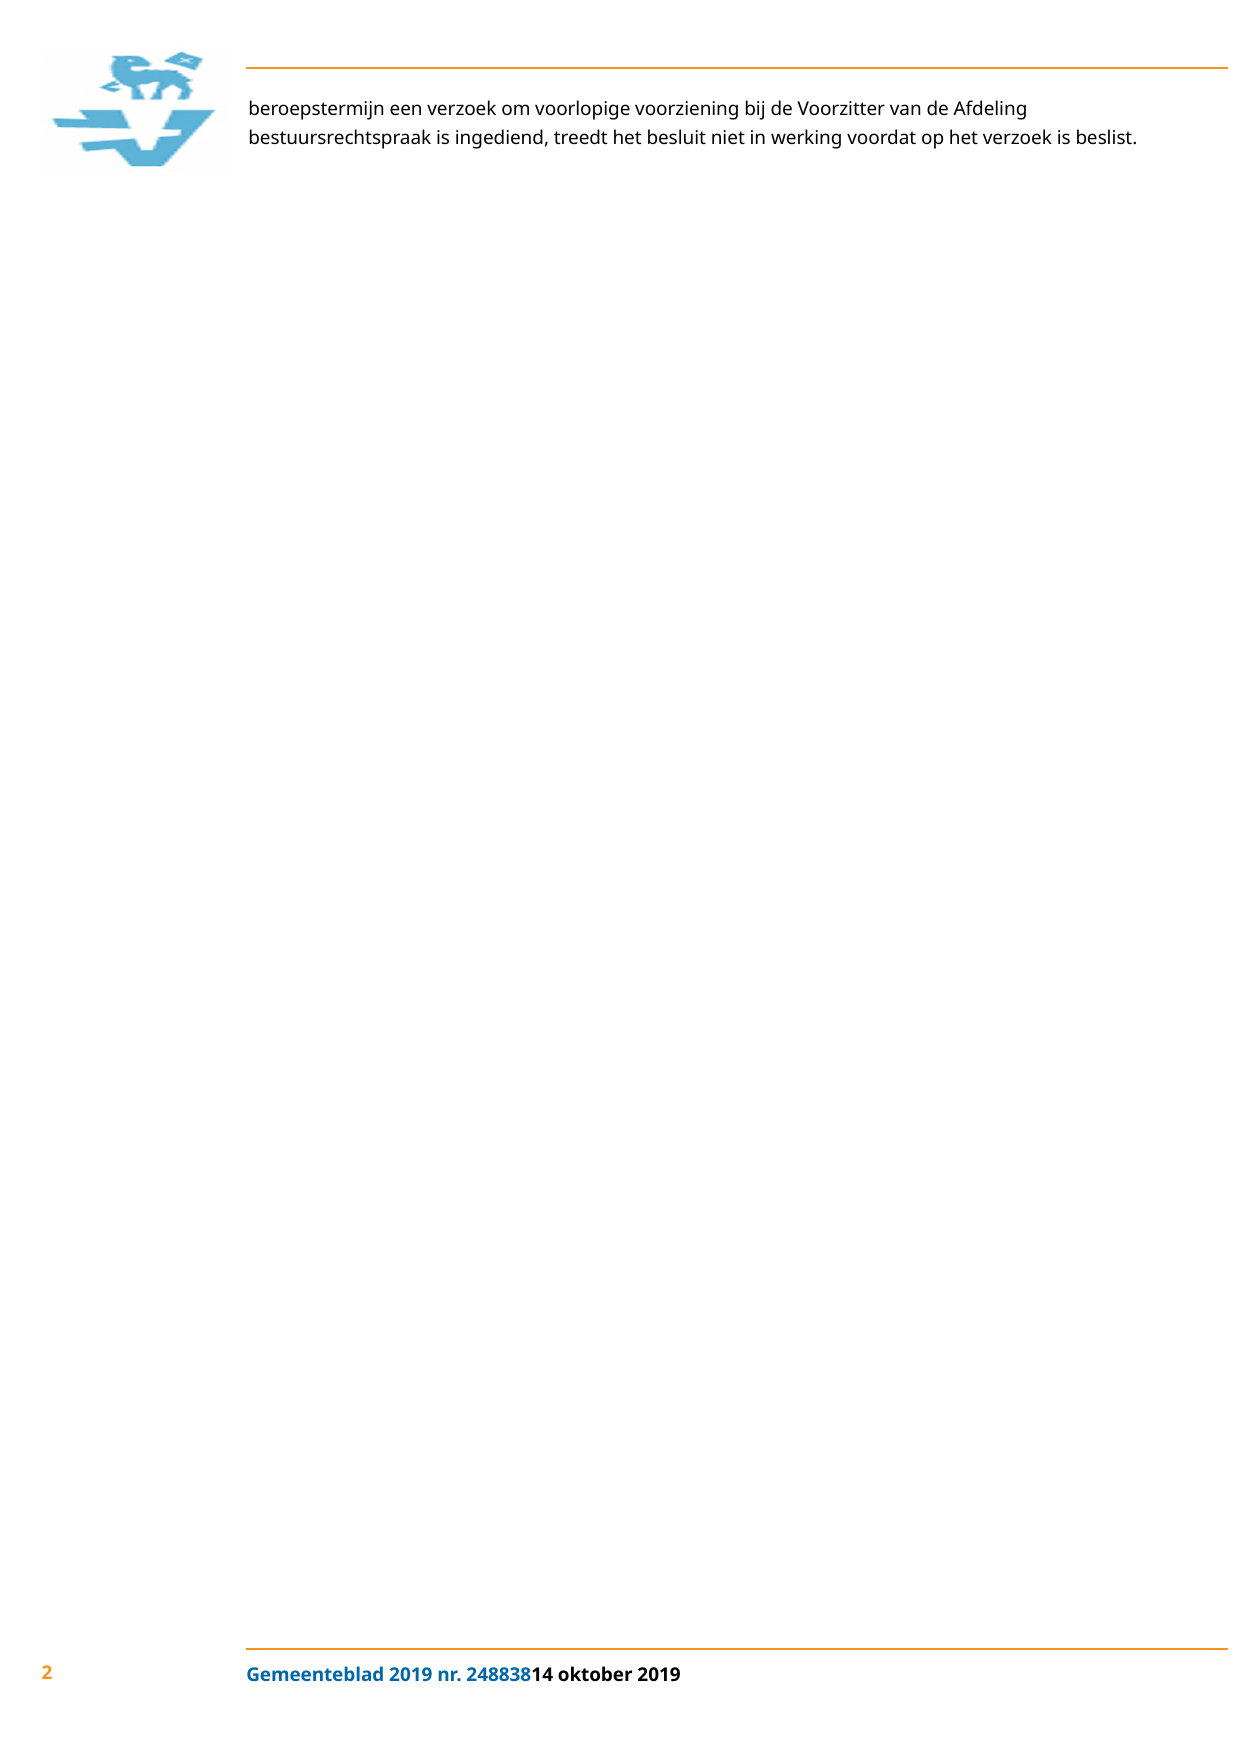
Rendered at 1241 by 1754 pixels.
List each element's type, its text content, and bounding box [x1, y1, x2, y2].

picture [41, 47, 231, 172]
text beroepstermijn een verzoek om voorlopige voorziening bij de Voorzitter van de Afdeling bestuursrechtspraak is ingediend, treedt het besluit niet in werking voordat op het verzoek is beslist. [248, 95, 1152, 150]
